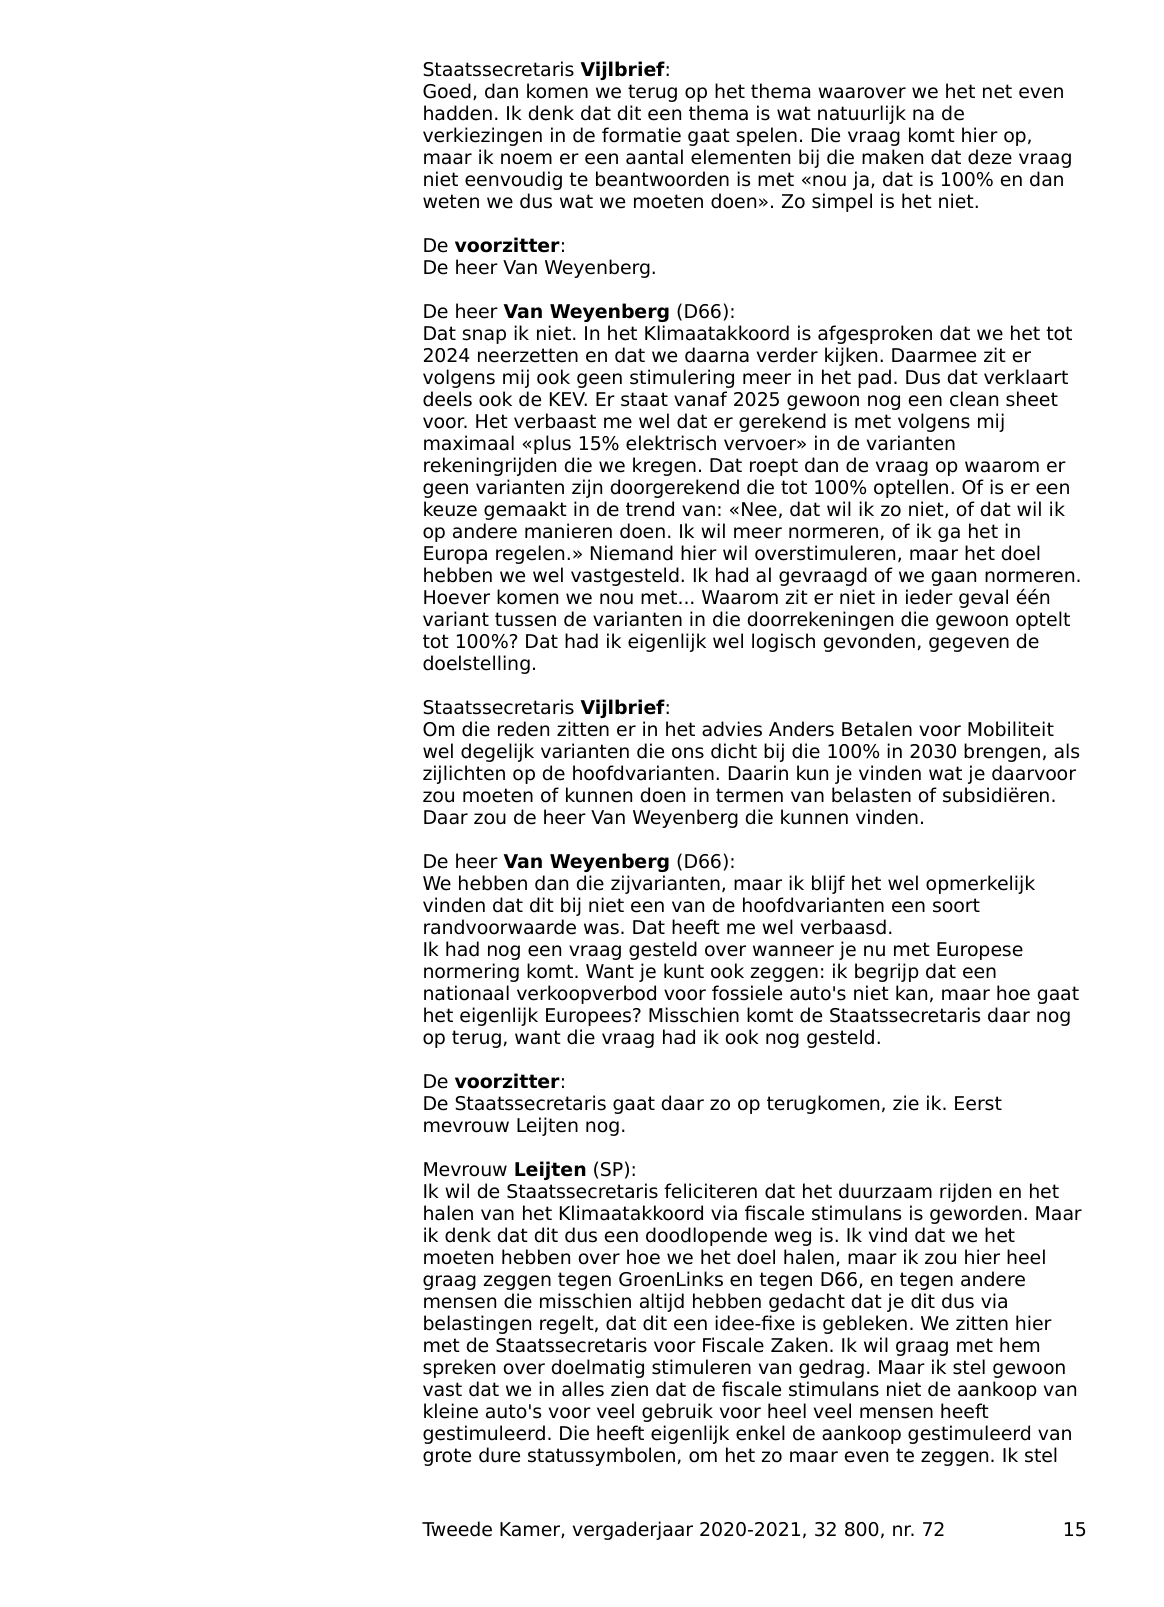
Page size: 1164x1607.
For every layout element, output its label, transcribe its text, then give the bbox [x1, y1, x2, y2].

text De Staatssecretaris gaat daar zo op terugkomen, zie ik. Eerst mevrouw Leijten nog. [422, 1093, 1087, 1137]
text De heer Van Weyenberg (D66): [422, 301, 1087, 323]
text Om die reden zitten er in het advies Anders Betalen voor Mobiliteit wel degelijk varianten die ons dicht bij die 100% in 2030 brengen, als zijlichten op de hoofdvarianten. Daarin kun je vinden wat je daarvoor zou moeten of kunnen doen in termen van belasten of subsidiëren. Daar zou de heer Van Weyenberg die kunnen vinden. [422, 719, 1087, 829]
text De voorzitter: [422, 1071, 1087, 1093]
text Staatssecretaris Vijlbrief: [422, 697, 1087, 719]
text Goed, dan komen we terug op het thema waarover we het net even hadden. Ik denk dat dit een thema is wat natuurlijk na de verkiezingen in de formatie gaat spelen. Die vraag komt hier op, maar ik noem er een aantal elementen bij die maken dat deze vraag niet eenvoudig te beantwoorden is met «nou ja, dat is 100% en dan weten we dus wat we moeten doen». Zo simpel is het niet. [422, 81, 1087, 213]
text De heer Van Weyenberg. [422, 257, 1087, 279]
text De heer Van Weyenberg (D66): [422, 851, 1087, 873]
text Mevrouw Leijten (SP): [422, 1159, 1087, 1181]
text De voorzitter: [422, 235, 1087, 257]
text We hebben dan die zijvarianten, maar ik blijf het wel opmerkelijk vinden dat dit bij niet een van de hoofdvarianten een soort randvoorwaarde was. Dat heeft me wel verbaasd. [422, 873, 1087, 939]
text Ik had nog een vraag gesteld over wanneer je nu met Europese normering komt. Want je kunt ook zeggen: ik begrijp dat een nationaal verkoopverbod voor fossiele auto's niet kan, maar hoe gaat het eigenlijk Europees? Misschien komt de Staatssecretaris daar nog op terug, want die vraag had ik ook nog gesteld. [422, 939, 1087, 1049]
text Ik wil de Staatssecretaris feliciteren dat het duurzaam rijden en het halen van het Klimaatakkoord via fiscale stimulans is geworden. Maar ik denk dat dit dus een doodlopende weg is. Ik vind dat we het moeten hebben over hoe we het doel halen, maar ik zou hier heel graag zeggen tegen GroenLinks en tegen D66, en tegen andere mensen die misschien altijd hebben gedacht dat je dit dus via belastingen regelt, dat dit een idee-fixe is gebleken. We zitten hier met de Staatssecretaris voor Fiscale Zaken. Ik wil graag met hem spreken over doelmatig stimuleren van gedrag. Maar ik stel gewoon vast dat we in alles zien dat de fiscale stimulans niet de aankoop van kleine auto's voor veel gebruik voor heel veel mensen heeft gestimuleerd. Die heeft eigenlijk enkel de aankoop gestimuleerd van grote dure statussymbolen, om het zo maar even te zeggen. Ik stel [422, 1181, 1087, 1467]
text Dat snap ik niet. In het Klimaatakkoord is afgesproken dat we het tot 2024 neerzetten en dat we daarna verder kijken. Daarmee zit er volgens mij ook geen stimulering meer in het pad. Dus dat verklaart deels ook de KEV. Er staat vanaf 2025 gewoon nog een clean sheet voor. Het verbaast me wel dat er gerekend is met volgens mij maximaal «plus 15% elektrisch vervoer» in de varianten rekeningrijden die we kregen. Dat roept dan de vraag op waarom er geen varianten zijn doorgerekend die tot 100% optellen. Of is er een keuze gemaakt in de trend van: «Nee, dat wil ik zo niet, of dat wil ik op andere manieren doen. Ik wil meer normeren, of ik ga het in Europa regelen.» Niemand hier wil overstimuleren, maar het doel hebben we wel vastgesteld. Ik had al gevraagd of we gaan normeren. Hoever komen we nou met... Waarom zit er niet in ieder geval één variant tussen de varianten in die doorrekeningen die gewoon optelt tot 100%? Dat had ik eigenlijk wel logisch gevonden, gegeven de doelstelling. [422, 323, 1087, 675]
text Staatssecretaris Vijlbrief: [422, 59, 1087, 81]
